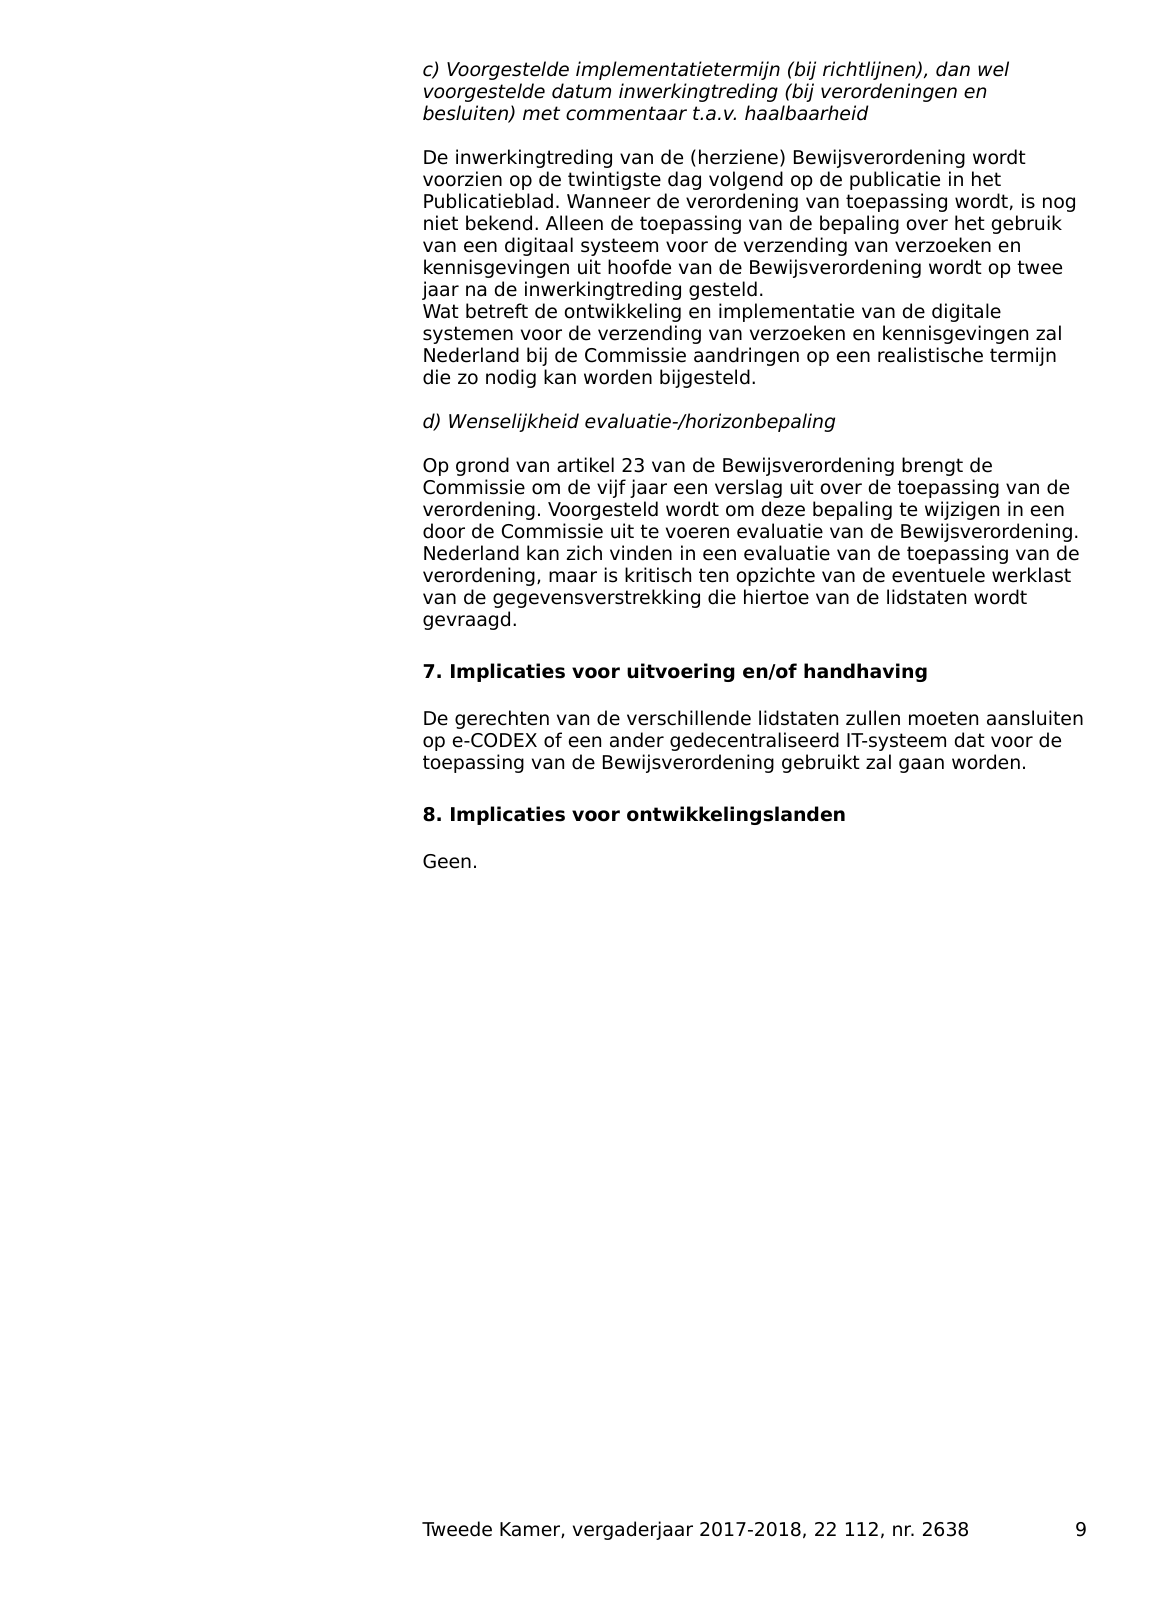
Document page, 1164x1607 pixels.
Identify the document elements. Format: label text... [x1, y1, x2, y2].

text Wat betreft de ontwikkeling en implementatie van de digitale systemen voor de verzending van verzoeken en kennisgevingen zal Nederland bij de Commissie aandringen op een realistische termijn die zo nodig kan worden bijgesteld. [422, 301, 1087, 389]
subtitle 7. Implicaties voor uitvoering en/of handhaving [422, 661, 1087, 683]
subtitle c) Voorgestelde implementatietermijn (bij richtlijnen), dan wel voorgestelde datum inwerkingtreding (bij verordeningen en besluiten) met commentaar t.a.v. haalbaarheid [422, 59, 1087, 125]
text De gerechten van de verschillende lidstaten zullen moeten aansluiten op e-CODEX of een ander gedecentraliseerd IT-systeem dat voor de toepassing van de Bewijsverordening gebruikt zal gaan worden. [422, 708, 1087, 774]
text Op grond van artikel 23 van de Bewijsverordening brengt de Commissie om de vijf jaar een verslag uit over de toepassing van de verordening. Voorgesteld wordt om deze bepaling te wijzigen in een door de Commissie uit te voeren evaluatie van de Bewijsverordening. [422, 455, 1087, 543]
text Nederland kan zich vinden in een evaluatie van de toepassing van de verordening, maar is kritisch ten opzichte van de eventuele werklast van de gegevensverstrekking die hiertoe van de lidstaten wordt gevraagd. [422, 543, 1087, 631]
text Geen. [422, 851, 1087, 873]
text De inwerkingtreding van de (herziene) Bewijsverordening wordt voorzien op de twintigste dag volgend op de publicatie in het Publicatieblad. Wanneer de verordening van toepassing wordt, is nog niet bekend. Alleen de toepassing van de bepaling over het gebruik van een digitaal systeem voor de verzending van verzoeken en kennisgevingen uit hoofde van de Bewijsverordening wordt op twee jaar na de inwerkingtreding gesteld. [422, 147, 1087, 301]
subtitle d) Wenselijkheid evaluatie-/horizonbepaling [422, 411, 1087, 433]
subtitle 8. Implicaties voor ontwikkelingslanden [422, 804, 1087, 826]
